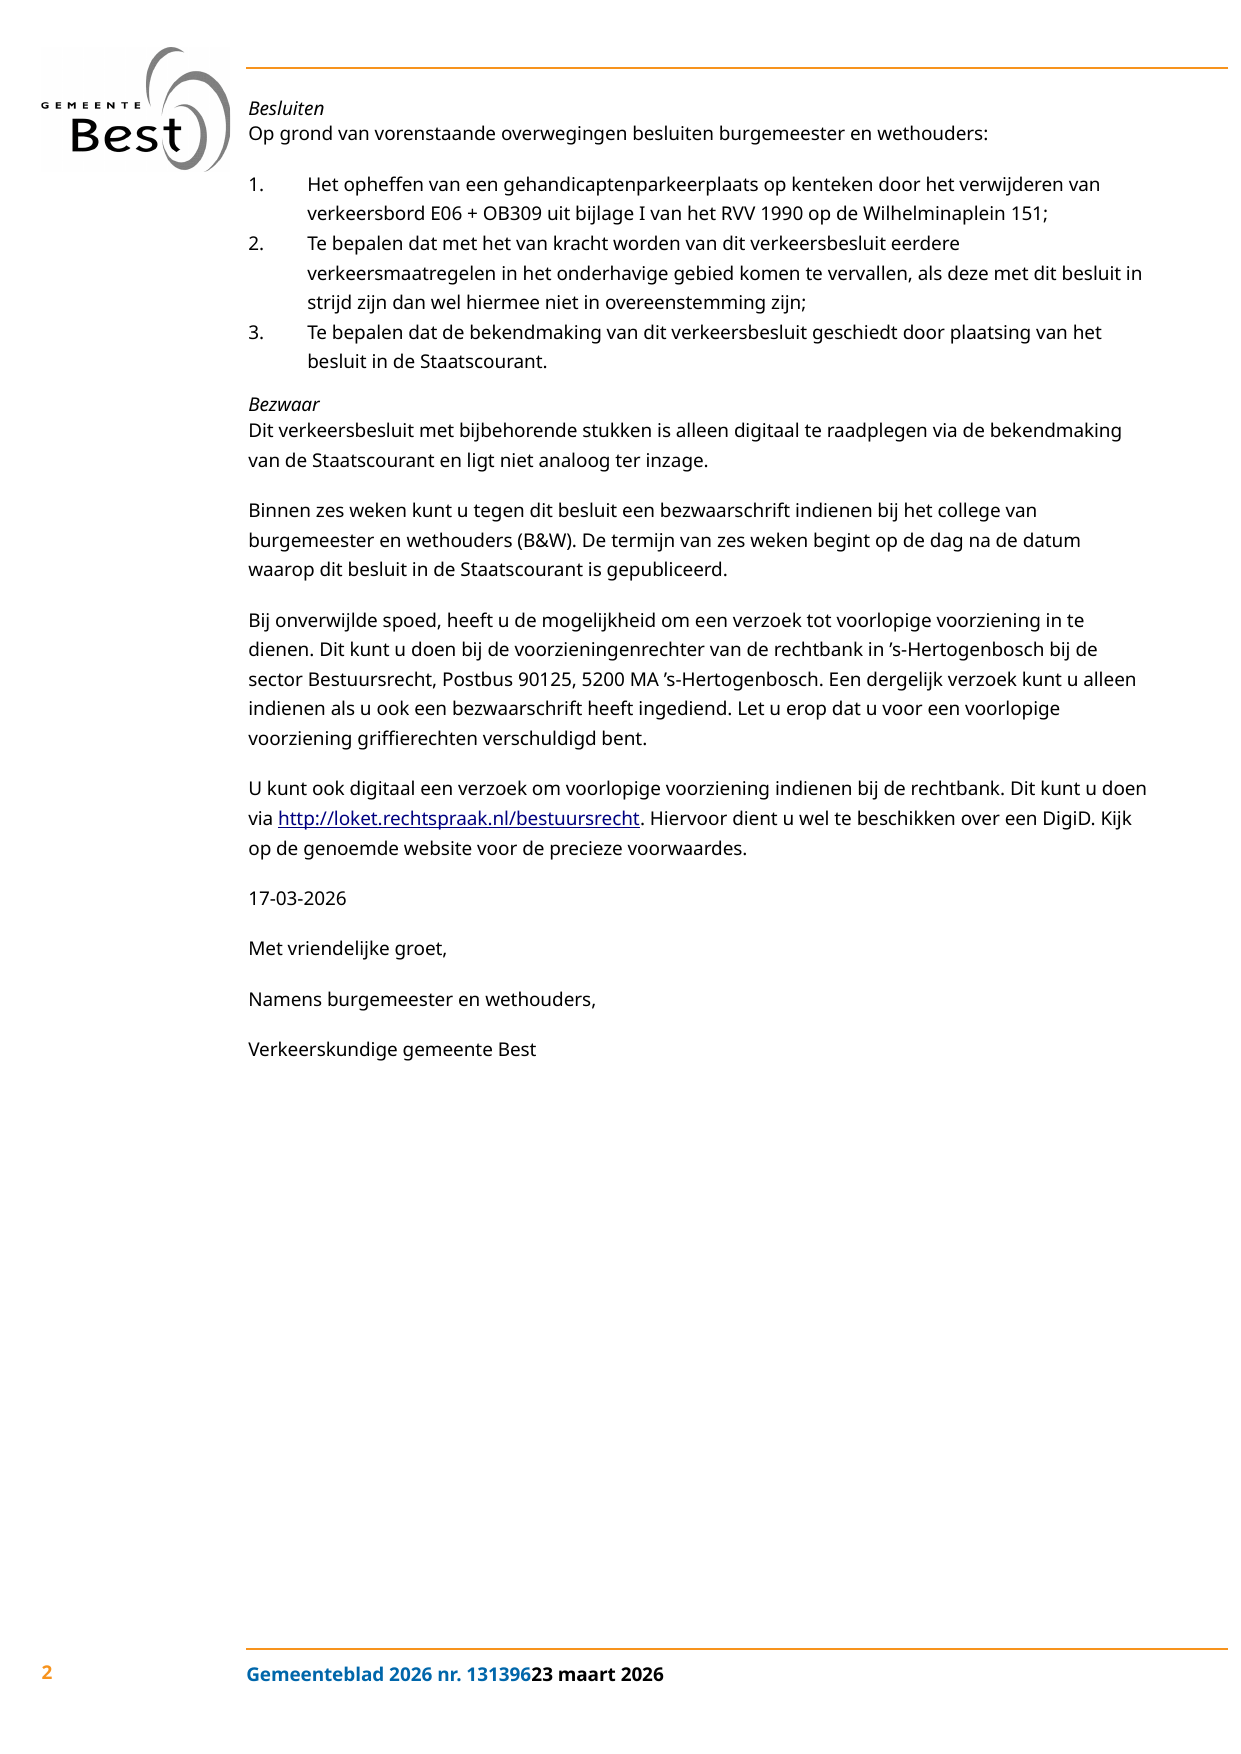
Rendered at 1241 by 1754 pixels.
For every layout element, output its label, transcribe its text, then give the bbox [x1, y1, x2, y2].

text Bezwaar [248, 392, 1152, 417]
text Besluiten [248, 95, 1152, 121]
text U kunt ook digitaal een verzoek om voorlopige voorziening indienen bij de rechtbank. Dit kunt u doen via http://loket.rechtspraak.nl/bestuursrecht. Hiervoor dient u wel te beschikken over een DigiD. Kijk op de genoemde website voor de precieze voorwaardes. [248, 776, 1152, 861]
text Verkeerskundige gemeente Best [248, 1036, 1152, 1062]
text Dit verkeersbesluit met bijbehorende stukken is alleen digitaal te raadplegen via de bekendmaking van de Staatscourant en ligt niet analoog ter inzage. [248, 417, 1152, 473]
text 17-03-2026 [248, 885, 1152, 911]
list Te bepalen dat de bekendmaking van dit verkeersbesluit geschiedt door plaatsing van het besluit in de Staatscourant. [248, 319, 1152, 374]
text Bij onverwijlde spoed, heeft u de mogelijkheid om een verzoek tot voorlopige voorziening in te dienen. Dit kunt u doen bij de voorzieningenrechter van de rechtbank in ’s-Hertogenbosch bij de sector Bestuursrecht, Postbus 90125, 5200 MA ’s-Hertogenbosch. Een dergelijk verzoek kunt u alleen indienen als u ook een bezwaarschrift heeft ingediend. Let u erop dat u voor een voorlopige voorziening griffierechten verschuldigd bent. [248, 607, 1152, 751]
text Op grond van vorenstaande overwegingen besluiten burgemeester en wethouders: [248, 121, 1152, 146]
text Binnen zes weken kunt u tegen dit besluit een bezwaarschrift indienen bij het college van burgemeester en wethouders (B&W). De termijn van zes weken begint op de dag na de datum waarop dit besluit in de Staatscourant is gepubliceerd. [248, 497, 1152, 582]
text Met vriendelijke groet, [248, 936, 1152, 961]
text Namens burgemeester en wethouders, [248, 986, 1152, 1012]
list Te bepalen dat met het van kracht worden van dit verkeersbesluit eerdere verkeersmaatregelen in het onderhavige gebied komen te vervallen, als deze met dit besluit in strijd zijn dan wel hiermee niet in overeenstemming zijn; [248, 230, 1152, 315]
picture [41, 47, 231, 172]
list Het opheffen van een gehandicaptenparkeerplaats op kenteken door het verwijderen van verkeersbord E06 + OB309 uit bijlage I van het RVV 1990 op de Wilhelminaplein 151; [248, 171, 1152, 226]
